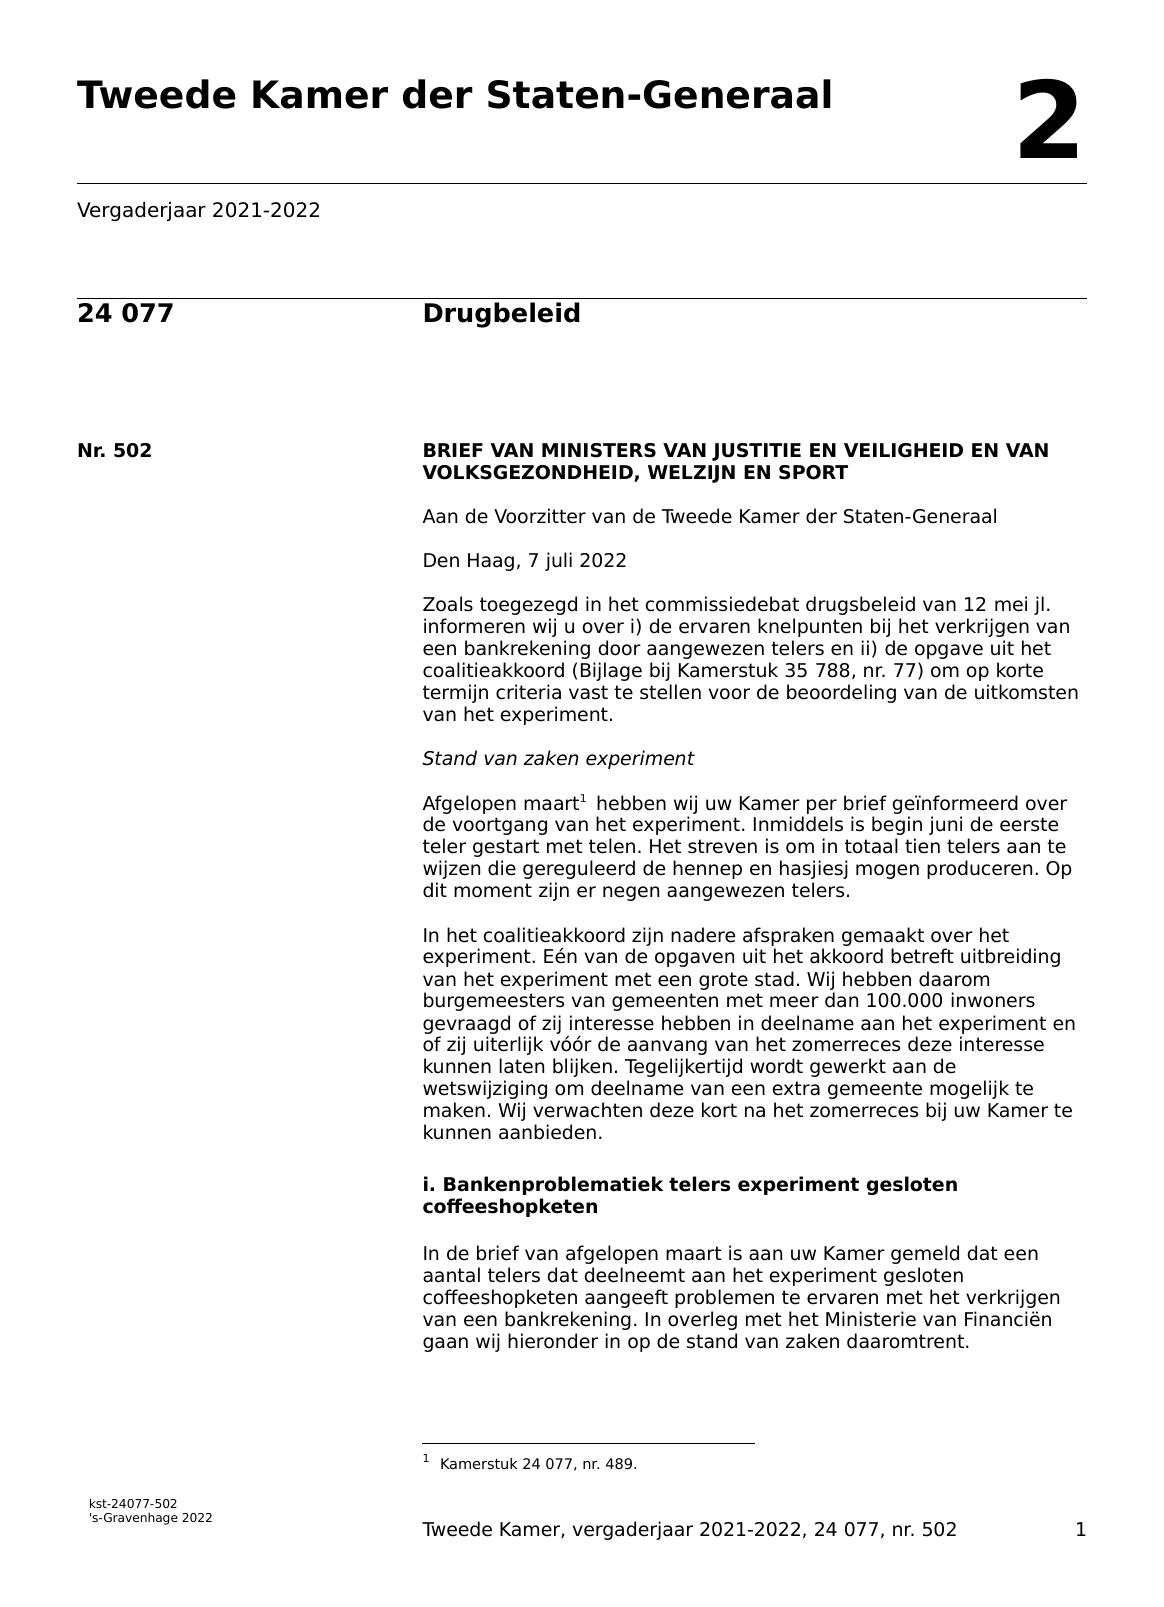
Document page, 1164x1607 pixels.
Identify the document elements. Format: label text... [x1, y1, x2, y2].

text Kamerstuk 24 077, nr. 489. [422, 1452, 1087, 1474]
text In de brief van afgelopen maart is aan uw Kamer gemeld dat een aantal telers dat deelneemt aan het experiment gesloten coffeeshopketen aangeeft problemen te ervaren met het verkrijgen van een bankrekening. In overleg met het Ministerie van Financiën gaan wij hieronder in op de stand van zaken daaromtrent. [422, 1243, 1087, 1353]
subtitle i. Bankenproblematiek telers experiment gesloten coffeeshopketen [422, 1174, 1087, 1218]
subtitle Nr. 502 BRIEF VAN MINISTERS VAN JUSTITIE EN VEILIGHEID EN VAN VOLKSGEZONDHEID, WELZIJN EN SPORT [77, 440, 1087, 484]
text Zoals toegezegd in het commissiedebat drugsbeleid van 12 mei jl. informeren wij u over i) de ervaren knelpunten bij het verkrijgen van een bankrekening door aangewezen telers en ii) de opgave uit het coalitieakkoord (Bijlage bij Kamerstuk 35 788, nr. 77) om op korte termijn criteria vast te stellen voor de beoordeling van de uitkomsten van het experiment. [422, 594, 1087, 726]
subtitle 24 077 Drugbeleid [77, 299, 1087, 329]
subtitle Stand van zaken experiment [422, 748, 1087, 770]
text Afgelopen maart hebben wij uw Kamer per brief geïnformeerd over de voortgang van het experiment. Inmiddels is begin juni de eerste teler gestart met telen. Het streven is om in totaal tien telers aan te wijzen die gereguleerd de hennep en hasjiesj mogen produceren. Op dit moment zijn er negen aangewezen telers. [422, 792, 1087, 902]
text kst-24077-502 [88, 1497, 323, 1511]
text In het coalitieakkoord zijn nadere afspraken gemaakt over het experiment. Eén van de opgaven uit het akkoord betreft uitbreiding van het experiment met een grote stad. Wij hebben daarom burgemeesters van gemeenten met meer dan 100.000 inwoners gevraagd of zij interesse hebben in deelname aan het experiment en of zij uiterlijk vóór de aanvang van het zomerreces deze interesse kunnen laten blijken. Tegelijkertijd wordt gewerkt aan de wetswijziging om deelname van een extra gemeente mogelijk te maken. Wij verwachten deze kort na het zomerreces bij uw Kamer te kunnen aanbieden. [422, 924, 1087, 1144]
text 's-Gravenhage 2022 [88, 1511, 323, 1525]
table_header 2 [886, 59, 1087, 183]
table_cell Vergaderjaar 2021-2022 [77, 184, 1087, 298]
text Den Haag, 7 juli 2022 [422, 550, 1087, 572]
table_header Tweede Kamer der Staten-Generaal [77, 59, 886, 183]
text Aan de Voorzitter van de Tweede Kamer der Staten-Generaal [422, 506, 1087, 528]
